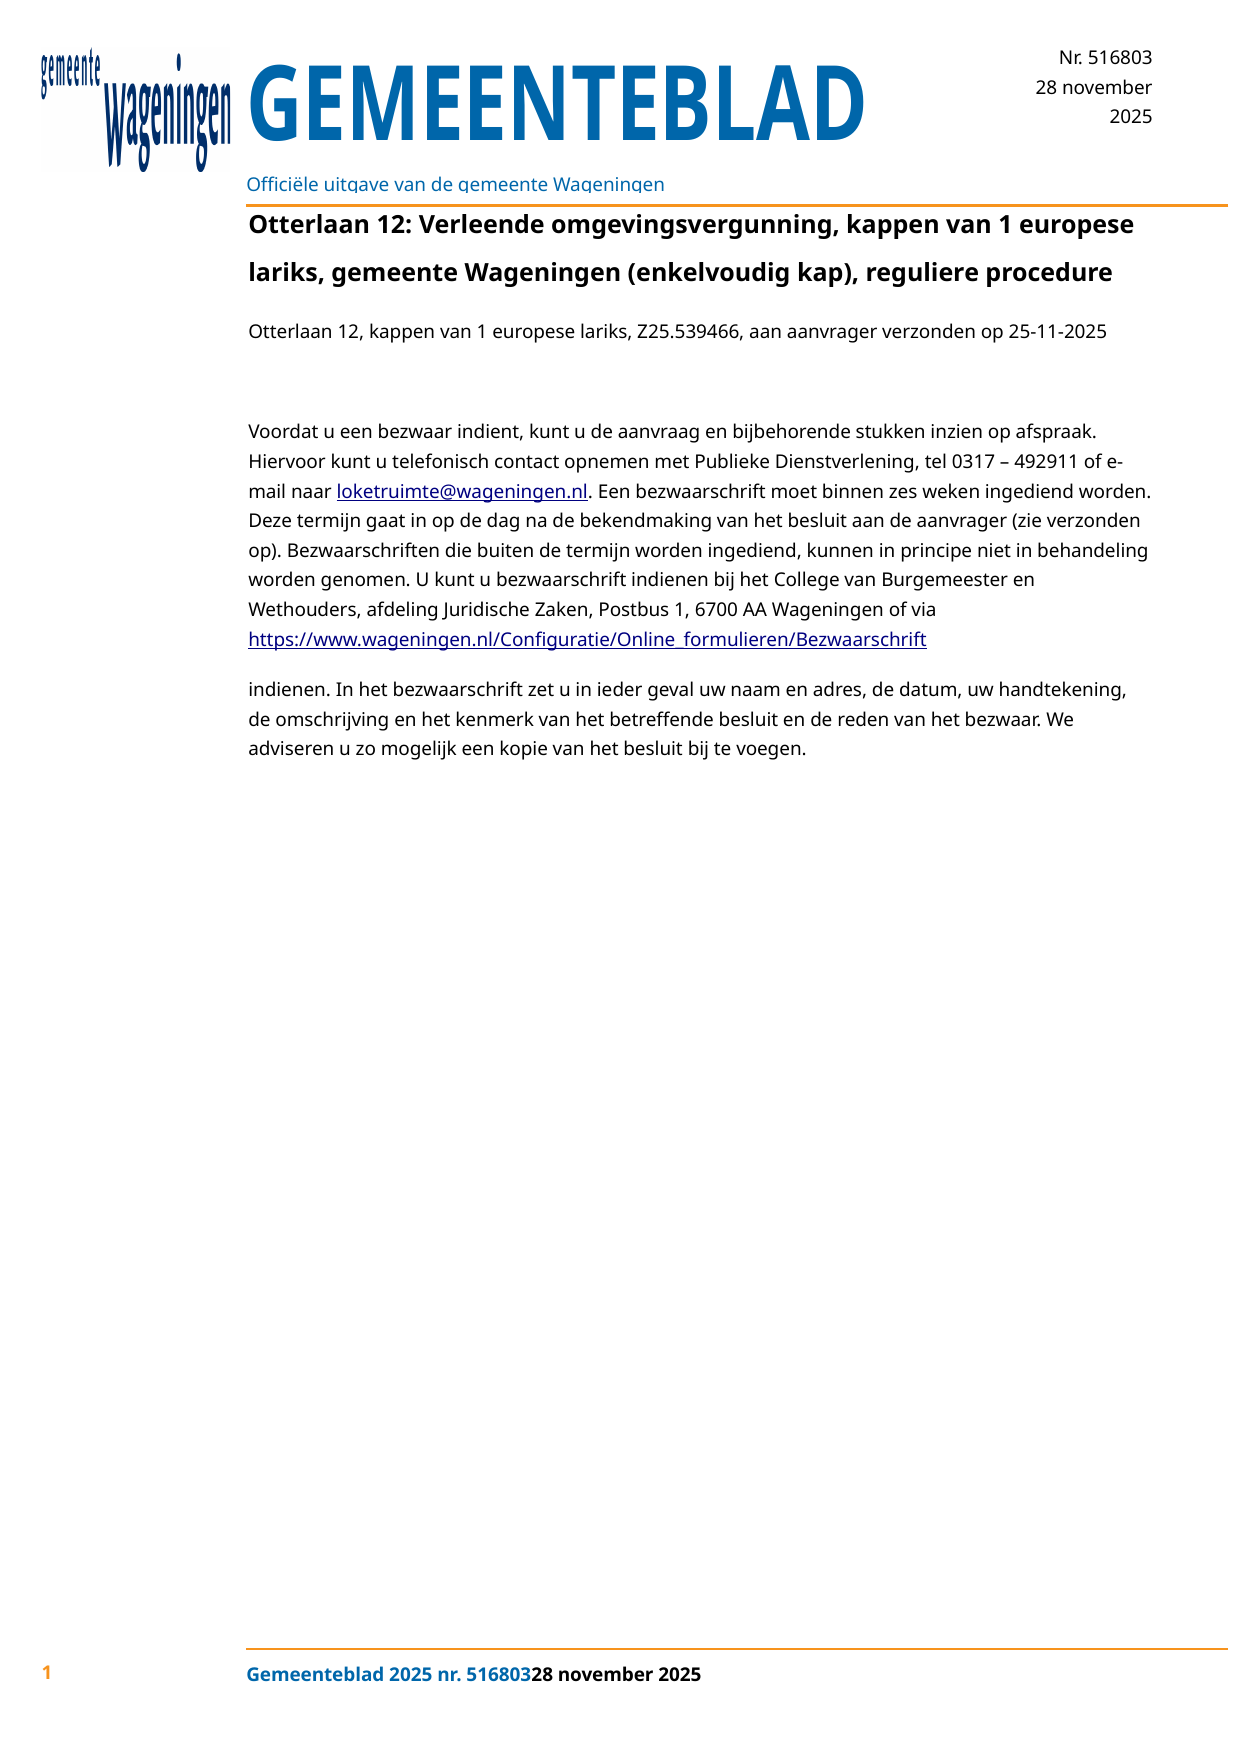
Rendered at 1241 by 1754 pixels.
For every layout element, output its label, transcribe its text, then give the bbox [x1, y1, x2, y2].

picture [41, 47, 231, 172]
text Voordat u een bezwaar indient, kunt u de aanvraag en bijbehorende stukken inzien op afspraak. Hiervoor kunt u telefonisch contact opnemen met Publieke Dienstverlening, tel 0317 – 492911 of e-mail naar loketruimte@wageningen.nl. Een bezwaarschrift moet binnen zes weken ingediend worden. Deze termijn gaat in op de dag na de bekendmaking van het besluit aan de aanvrager (zie verzonden op). Bezwaarschriften die buiten de termijn worden ingediend, kunnen in principe niet in behandeling worden genomen. U kunt u bezwaarschrift indienen bij het College van Burgemeester en Wethouders, afdeling Juridische Zaken, Postbus 1, 6700 AA Wageningen of via https://www.wageningen.nl/Configuratie/Online_formulieren/Bezwaarschrift [248, 419, 1152, 652]
text Otterlaan 12: Verleende omgevingsvergunning, kappen van 1 europese lariks, gemeente Wageningen (enkelvoudig kap), reguliere procedure [248, 207, 1152, 288]
text indienen. In het bezwaarschrift zet u in ieder geval uw naam en adres, de datum, uw handtekening, de omschrijving en het kenmerk van het betreffende besluit en de reden van het bezwaar. We adviseren u zo mogelijk een kopie van het besluit bij te voegen. [248, 676, 1152, 761]
text Otterlaan 12, kappen van 1 europese lariks, Z25.539466, aan aanvrager verzonden op 25-11-2025 [248, 318, 1152, 344]
